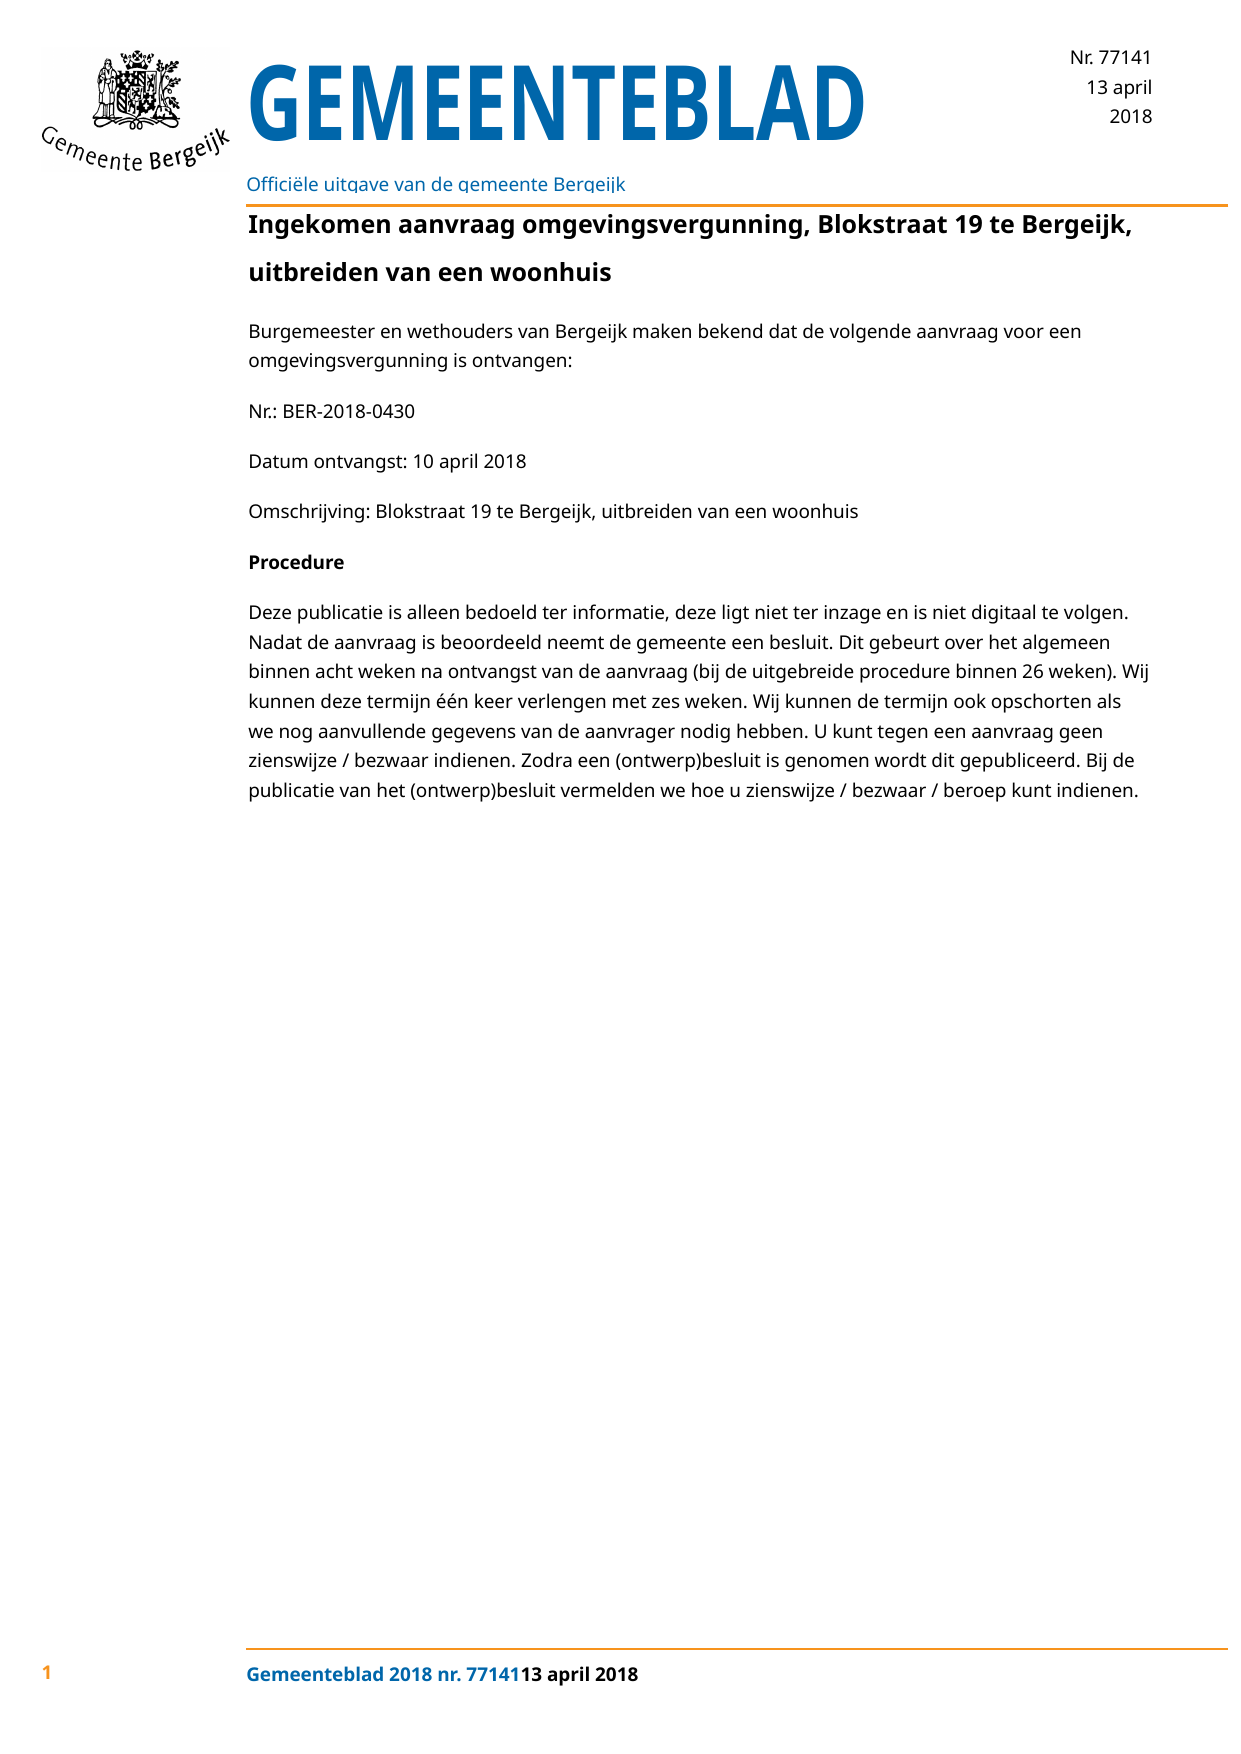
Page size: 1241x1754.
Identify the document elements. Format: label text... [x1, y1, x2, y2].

text Burgemeester en wethouders van Bergeijk maken bekend dat de volgende aanvraag voor een omgevingsvergunning is ontvangen: [248, 318, 1152, 373]
picture [41, 47, 231, 172]
text Deze publicatie is alleen bedoeld ter informatie, deze ligt niet ter inzage en is niet digitaal te volgen. Nadat de aanvraag is beoordeeld neemt de gemeente een besluit. Dit gebeurt over het algemeen binnen acht weken na ontvangst van de aanvraag (bij de uitgebreide procedure binnen 26 weken). Wij kunnen deze termijn één keer verlengen met zes weken. Wij kunnen de termijn ook opschorten als we nog aanvullende gegevens van de aanvrager nodig hebben. U kunt tegen een aanvraag geen zienswijze / bezwaar indienen. Zodra een (ontwerp)besluit is genomen wordt dit gepubliceerd. Bij de publicatie van het (ontwerp)besluit vermelden we hoe u zienswijze / bezwaar / beroep kunt indienen. [248, 599, 1152, 803]
text Nr.: BER-2018-0430 [248, 398, 1152, 424]
text Procedure [248, 549, 1152, 575]
text Ingekomen aanvraag omgevingsvergunning, Blokstraat 19 te Bergeijk, uitbreiden van een woonhuis [248, 207, 1152, 288]
text Datum ontvangst: 10 april 2018 [248, 448, 1152, 474]
text Omschrijving: Blokstraat 19 te Bergeijk, uitbreiden van een woonhuis [248, 499, 1152, 524]
